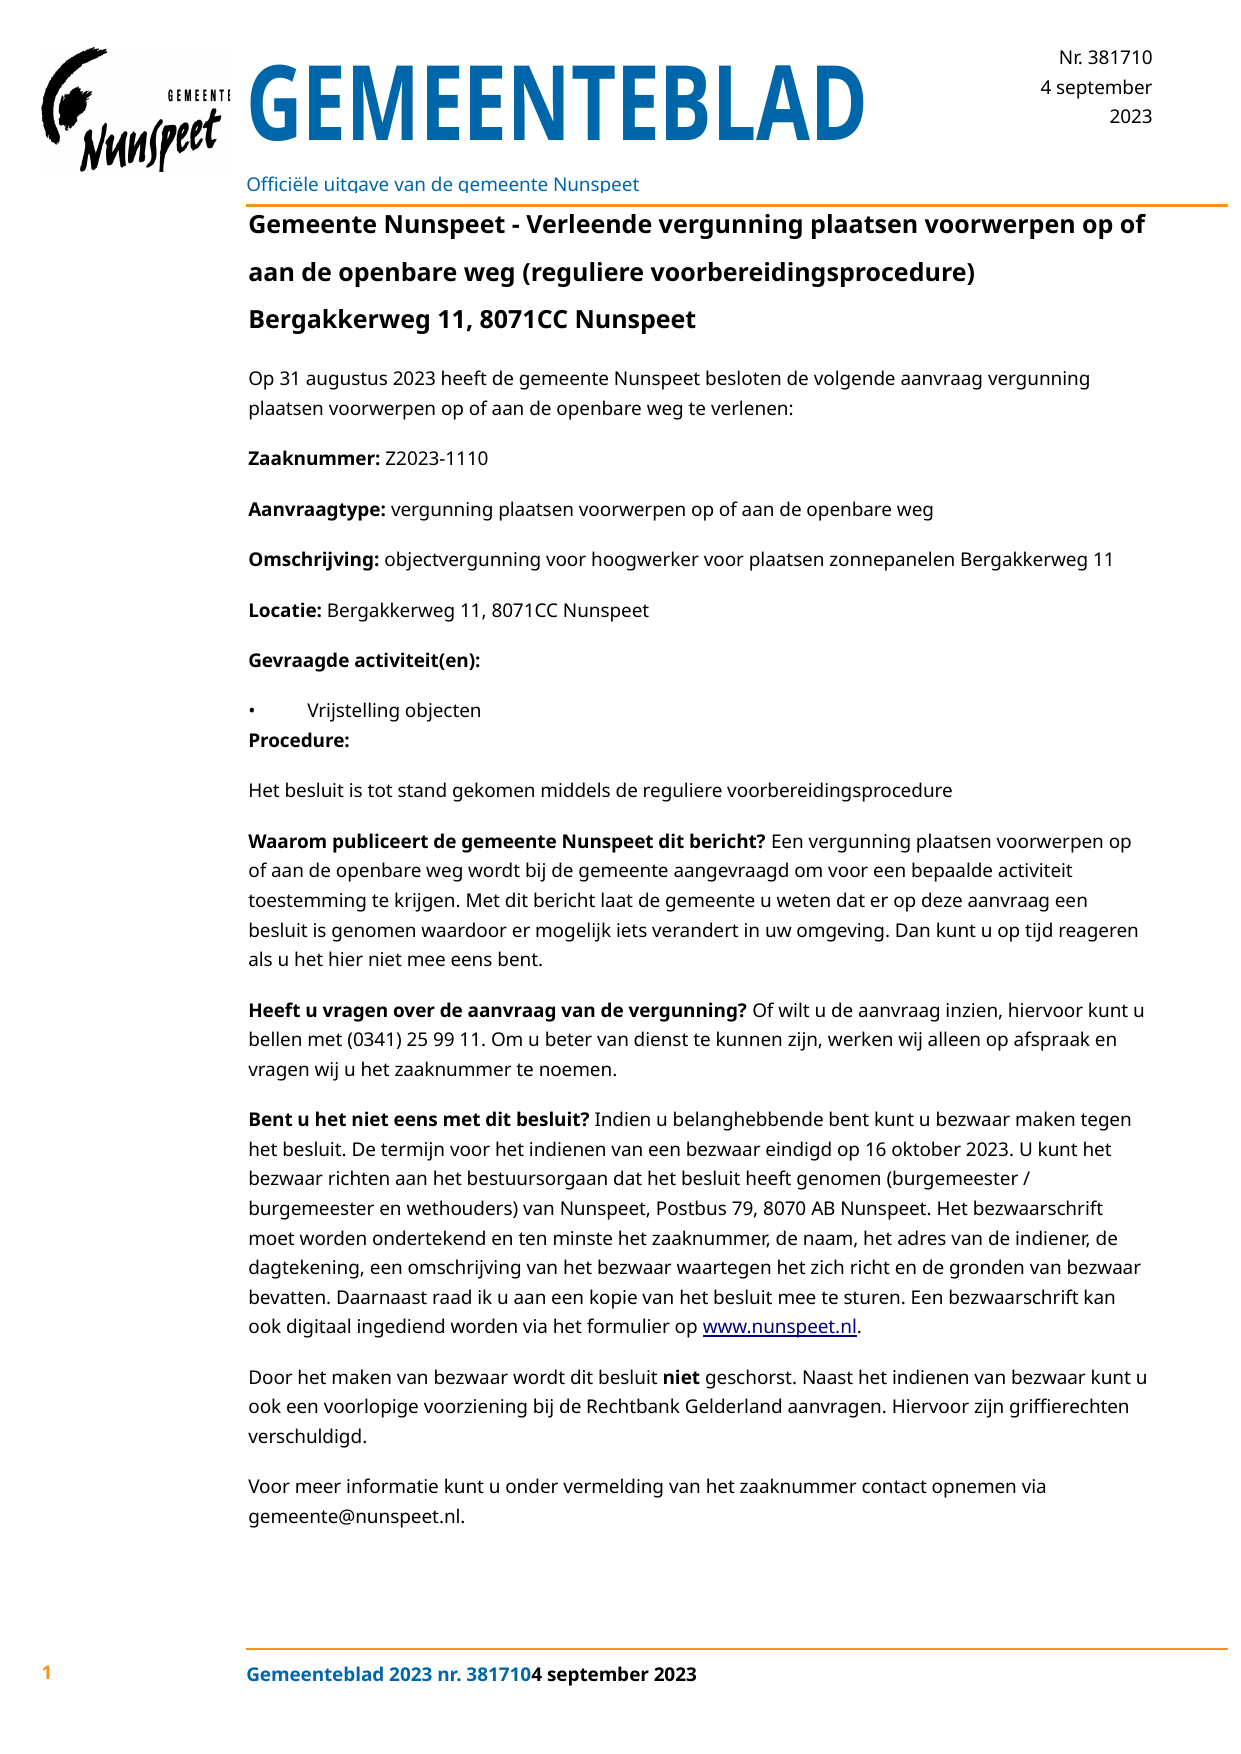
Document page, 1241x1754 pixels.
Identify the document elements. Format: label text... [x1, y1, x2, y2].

text Waarom publiceert de gemeente Nunspeet dit bericht? Een vergunning plaatsen voorwerpen op of aan de openbare weg wordt bij de gemeente aangevraagd om voor een bepaalde activiteit toestemming te krijgen. Met dit bericht laat de gemeente u weten dat er op deze aanvraag een besluit is genomen waardoor er mogelijk iets verandert in uw omgeving. Dan kunt u op tijd reageren als u het hier niet mee eens bent. [248, 828, 1152, 972]
text Locatie: Bergakkerweg 11, 8071CC Nunspeet [248, 597, 1152, 622]
list Vrijstelling objecten [248, 698, 1152, 723]
text Door het maken van bezwaar wordt dit besluit niet geschorst. Naast het indienen van bezwaar kunt u ook een voorlopige voorziening bij de Rechtbank Gelderland aanvragen. Hiervoor zijn griffierechten verschuldigd. [248, 1364, 1152, 1449]
text Gemeente Nunspeet - Verleende vergunning plaatsen voorwerpen op of aan de openbare weg (reguliere voorbereidingsprocedure) Bergakkerweg 11, 8071CC Nunspeet [248, 207, 1152, 336]
text Omschrijving: objectvergunning voor hoogwerker voor plaatsen zonnepanelen Bergakkerweg 11 [248, 546, 1152, 572]
picture [41, 47, 231, 172]
text Zaaknummer: Z2023-1110 [248, 446, 1152, 471]
text Heeft u vragen over de aanvraag van de vergunning? Of wilt u de aanvraag inzien, hiervoor kunt u bellen met (0341) 25 99 11. Om u beter van dienst te kunnen zijn, werken wij alleen op afspraak en vragen wij u het zaaknummer te noemen. [248, 997, 1152, 1082]
text Procedure: [248, 727, 1152, 753]
text Op 31 augustus 2023 heeft de gemeente Nunspeet besloten de volgende aanvraag vergunning plaatsen voorwerpen op of aan de openbare weg te verlenen: [248, 366, 1152, 421]
text Voor meer informatie kunt u onder vermelding van het zaaknummer contact opnemen via gemeente@nunspeet.nl. [248, 1473, 1152, 1529]
text Gevraagde activiteit(en): [248, 647, 1152, 673]
text Aanvraagtype: vergunning plaatsen voorwerpen op of aan de openbare weg [248, 496, 1152, 522]
text Het besluit is tot stand gekomen middels de reguliere voorbereidingsprocedure [248, 778, 1152, 803]
text Bent u het niet eens met dit besluit? Indien u belanghebbende bent kunt u bezwaar maken tegen het besluit. De termijn voor het indienen van een bezwaar eindigd op 16 oktober 2023. U kunt het bezwaar richten aan het bestuursorgaan dat het besluit heeft genomen (burgemeester / burgemeester en wethouders) van Nunspeet, Postbus 79, 8070 AB Nunspeet. Het bezwaarschrift moet worden ondertekend en ten minste het zaaknummer, de naam, het adres van de indiener, de dagtekening, een omschrijving van het bezwaar waartegen het zich richt en de gronden van bezwaar bevatten. Daarnaast raad ik u aan een kopie van het besluit mee te sturen. Een bezwaarschrift kan ook digitaal ingediend worden via het formulier op www.nunspeet.nl. [248, 1106, 1152, 1339]
